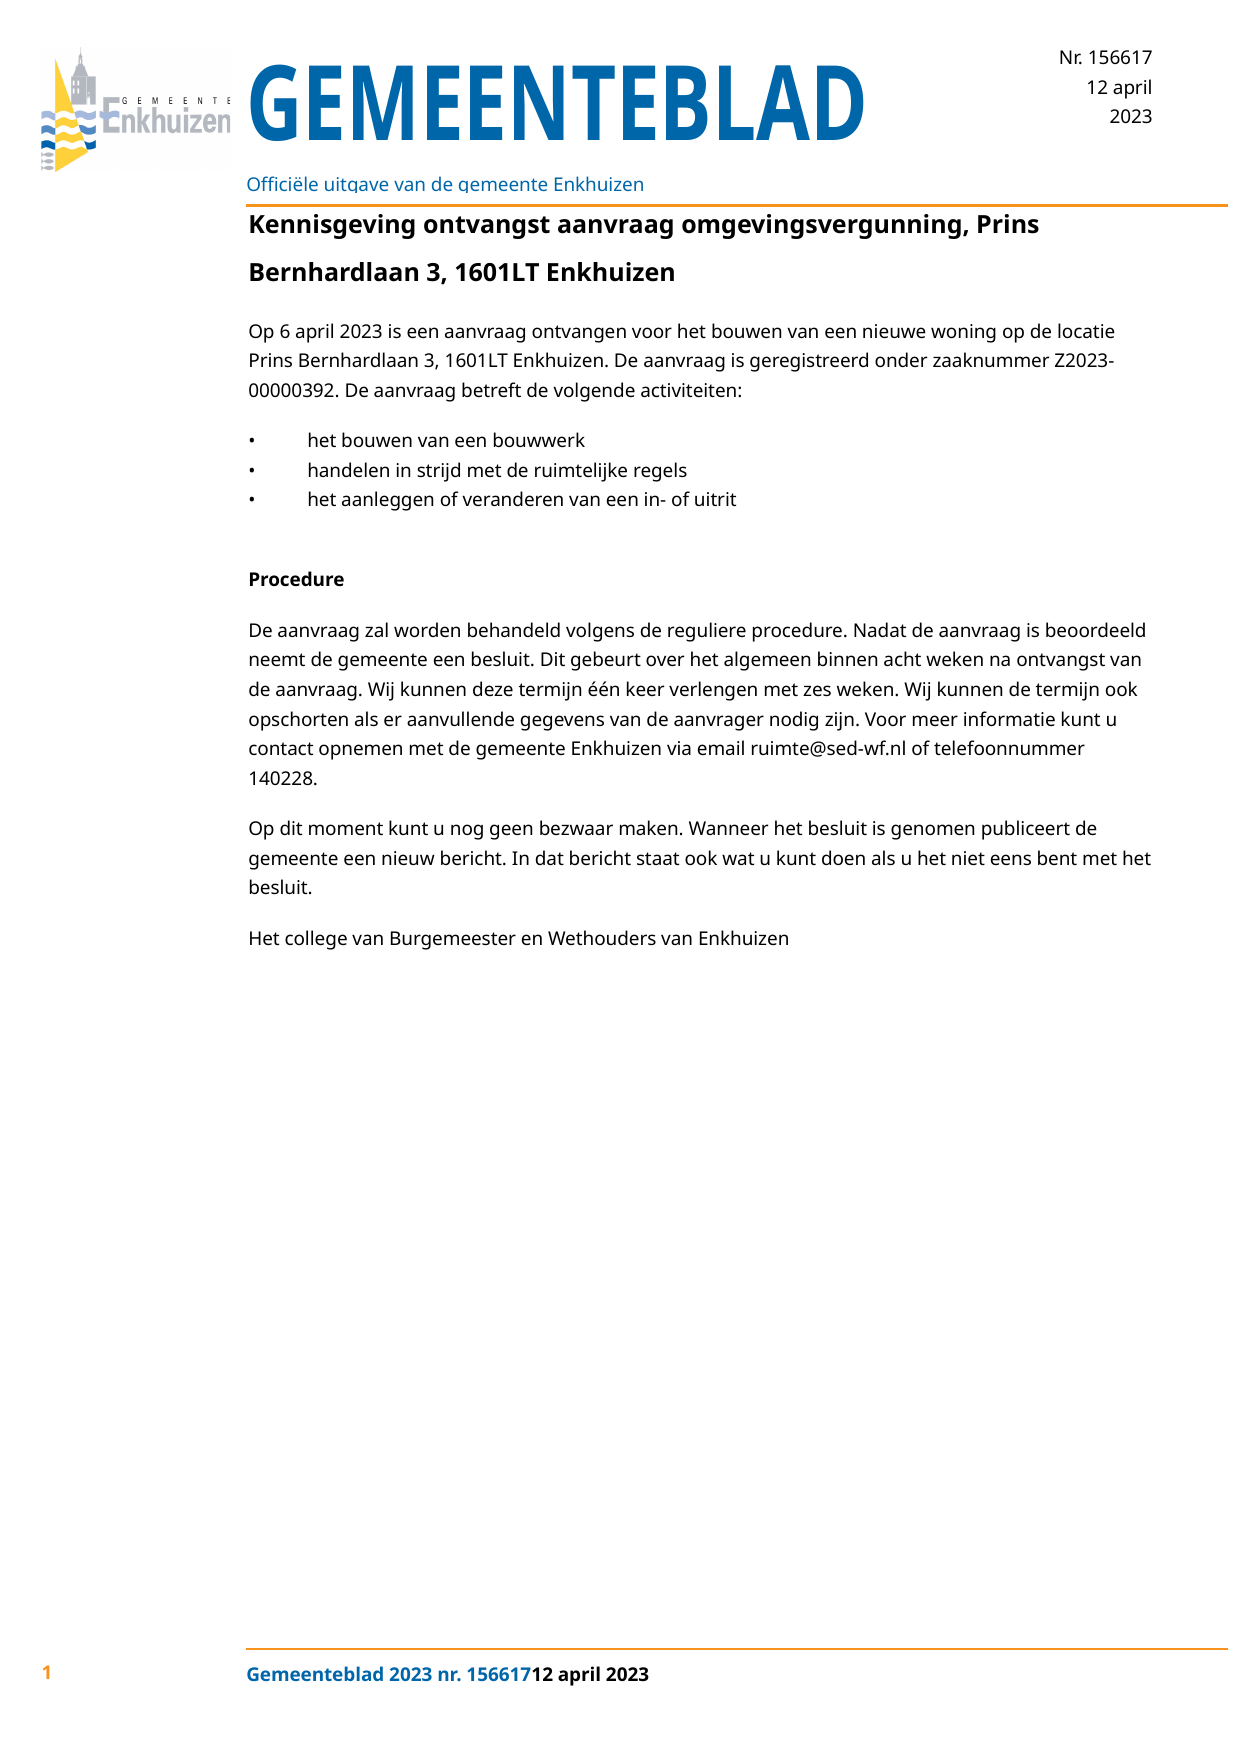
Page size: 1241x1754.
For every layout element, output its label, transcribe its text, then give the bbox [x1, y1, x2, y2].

list handelen in strijd met de ruimtelijke regels [248, 457, 1152, 483]
list het bouwen van een bouwwerk [248, 427, 1152, 453]
picture [41, 47, 231, 172]
text Kennisgeving ontvangst aanvraag omgevingsvergunning, Prins Bernhardlaan 3, 1601LT Enkhuizen [248, 207, 1152, 288]
text De aanvraag zal worden behandeld volgens de reguliere procedure. Nadat de aanvraag is beoordeeld neemt de gemeente een besluit. Dit gebeurt over het algemeen binnen acht weken na ontvangst van de aanvraag. Wij kunnen deze termijn één keer verlengen met zes weken. Wij kunnen de termijn ook opschorten als er aanvullende gegevens van de aanvrager nodig zijn. Voor meer informatie kunt u contact opnemen met de gemeente Enkhuizen via email ruimte@sed-wf.nl of telefoonnummer 140228. [248, 617, 1152, 791]
text Op 6 april 2023 is een aanvraag ontvangen voor het bouwen van een nieuwe woning op de locatie Prins Bernhardlaan 3, 1601LT Enkhuizen. De aanvraag is geregistreerd onder zaaknummer Z2023-00000392. De aanvraag betreft de volgende activiteiten: [248, 318, 1152, 403]
text Het college van Burgemeester en Wethouders van Enkhuizen [248, 925, 1152, 951]
text Op dit moment kunt u nog geen bezwaar maken. Wanneer het besluit is genomen publiceert de gemeente een nieuw bericht. In dat bericht staat ook wat u kunt doen als u het niet eens bent met het besluit. [248, 815, 1152, 900]
list het aanleggen of veranderen van een in- of uitrit [248, 487, 1152, 512]
text Procedure [248, 567, 1152, 592]
